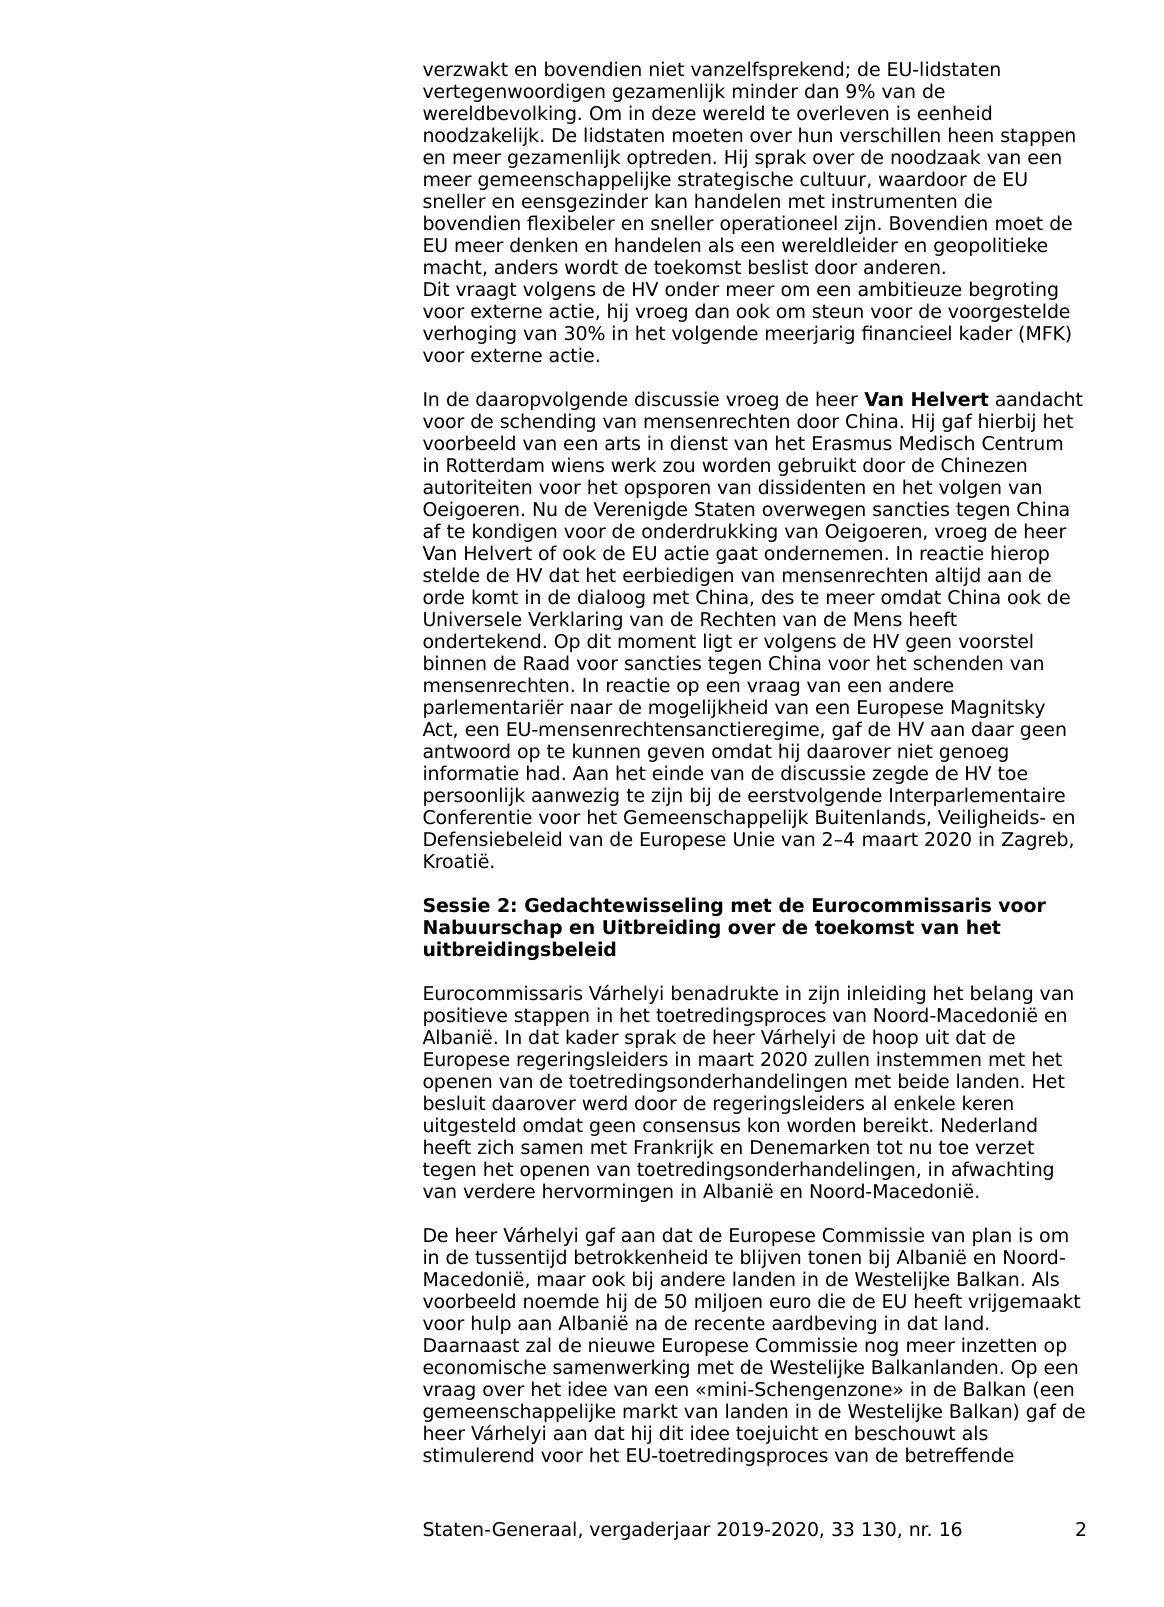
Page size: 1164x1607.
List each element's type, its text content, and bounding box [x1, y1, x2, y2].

text Eurocommissaris Várhelyi benadrukte in zijn inleiding het belang van positieve stappen in het toetredingsproces van Noord-Macedonië en Albanië. In dat kader sprak de heer Várhelyi de hoop uit dat de Europese regeringsleiders in maart 2020 zullen instemmen met het openen van de toetredingsonderhandelingen met beide landen. Het besluit daarover werd door de regeringsleiders al enkele keren uitgesteld omdat geen consensus kon worden bereikt. Nederland heeft zich samen met Frankrijk en Denemarken tot nu toe verzet tegen het openen van toetredingsonderhandelingen, in afwachting van verdere hervormingen in Albanië en Noord-Macedonië. [422, 983, 1087, 1203]
text De heer Várhelyi gaf aan dat de Europese Commissie van plan is om in de tussentijd betrokkenheid te blijven tonen bij Albanië en Noord-Macedonië, maar ook bij andere landen in de Westelijke Balkan. Als voorbeeld noemde hij de 50 miljoen euro die de EU heeft vrijgemaakt voor hulp aan Albanië na de recente aardbeving in dat land. Daarnaast zal de nieuwe Europese Commissie nog meer inzetten op economische samenwerking met de Westelijke Balkanlanden. Op een vraag over het idee van een «mini-Schengenzone» in de Balkan (een gemeenschappelijke markt van landen in de Westelijke Balkan) gaf de heer Várhelyi aan dat hij dit idee toejuicht en beschouwt als stimulerend voor het EU-toetredingsproces van de betreffende [422, 1225, 1087, 1467]
text In de daaropvolgende discussie vroeg de heer Van Helvert aandacht voor de schending van mensenrechten door China. Hij gaf hierbij het voorbeeld van een arts in dienst van het Erasmus Medisch Centrum in Rotterdam wiens werk zou worden gebruikt door de Chinezen autoriteiten voor het opsporen van dissidenten en het volgen van Oeigoeren. Nu de Verenigde Staten overwegen sancties tegen China af te kondigen voor de onderdrukking van Oeigoeren, vroeg de heer Van Helvert of ook de EU actie gaat ondernemen. In reactie hierop stelde de HV dat het eerbiedigen van mensenrechten altijd aan de orde komt in de dialoog met China, des te meer omdat China ook de Universele Verklaring van de Rechten van de Mens heeft ondertekend. Op dit moment ligt er volgens de HV geen voorstel binnen de Raad voor sancties tegen China voor het schenden van mensenrechten. In reactie op een vraag van een andere parlementariër naar de mogelijkheid van een Europese Magnitsky Act, een EU-mensenrechtensanctieregime, gaf de HV aan daar geen antwoord op te kunnen geven omdat hij daarover niet genoeg informatie had. Aan het einde van de discussie zegde de HV toe persoonlijk aanwezig te zijn bij de eerstvolgende Interparlementaire Conferentie voor het Gemeenschappelijk Buitenlands, Veiligheids- en Defensiebeleid van de Europese Unie van 2–4 maart 2020 in Zagreb, Kroatië. [422, 389, 1087, 872]
text Dit vraagt volgens de HV onder meer om een ambitieuze begroting voor externe actie, hij vroeg dan ook om steun voor de voorgestelde verhoging van 30% in het volgende meerjarig financieel kader (MFK) voor externe actie. [422, 279, 1087, 367]
text verzwakt en bovendien niet vanzelfsprekend; de EU-lidstaten vertegenwoordigen gezamenlijk minder dan 9% van de wereldbevolking. Om in deze wereld te overleven is eenheid noodzakelijk. De lidstaten moeten over hun verschillen heen stappen en meer gezamenlijk optreden. Hij sprak over de noodzaak van een meer gemeenschappelijke strategische cultuur, waardoor de EU sneller en eensgezinder kan handelen met instrumenten die bovendien flexibeler en sneller operationeel zijn. Bovendien moet de EU meer denken en handelen als een wereldleider en geopolitieke macht, anders wordt de toekomst beslist door anderen. [422, 59, 1087, 279]
subtitle Sessie 2: Gedachtewisseling met de Eurocommissaris voor Nabuurschap en Uitbreiding over de toekomst van het uitbreidingsbeleid [422, 895, 1087, 961]
